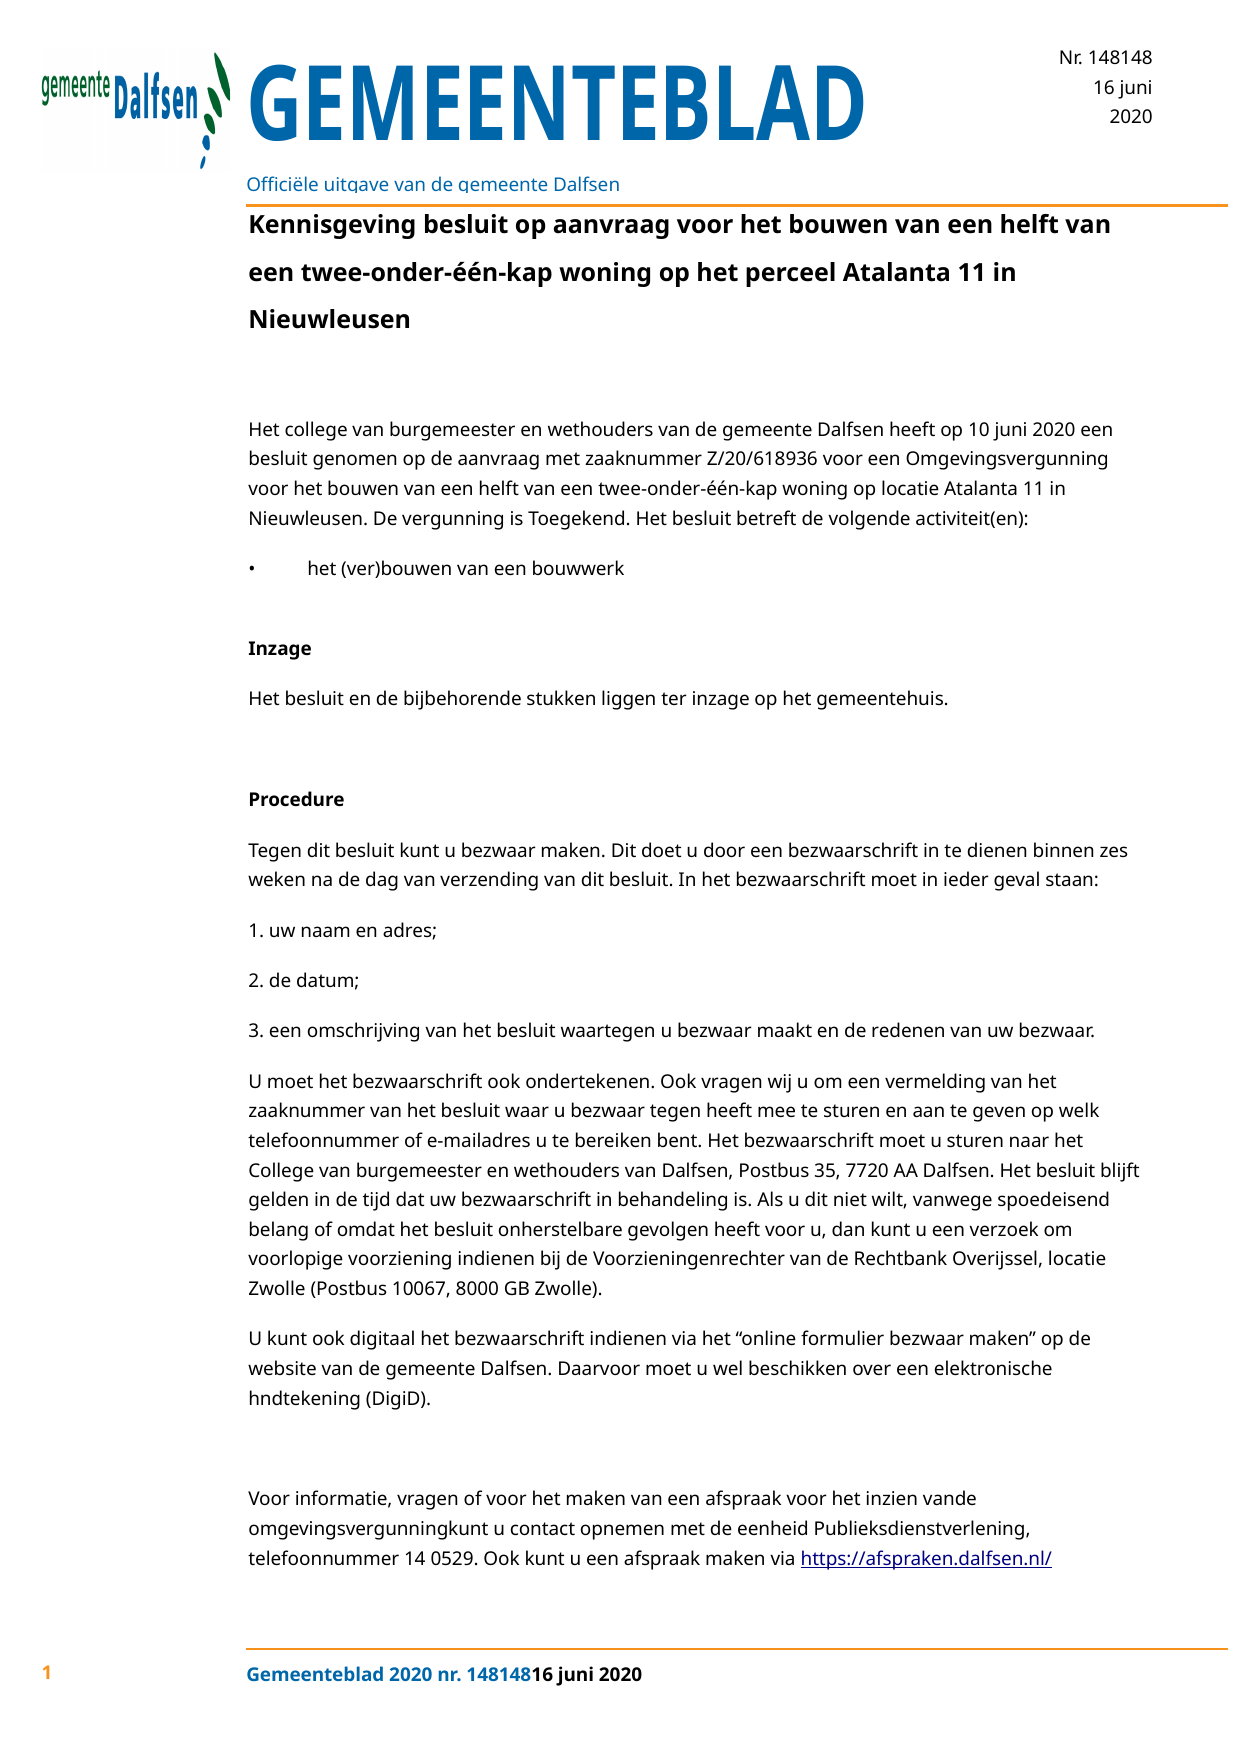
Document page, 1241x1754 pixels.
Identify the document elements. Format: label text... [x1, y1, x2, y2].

text U kunt ook digitaal het bezwaarschrift indienen via het “online formulier bezwaar maken” op de website van de gemeente Dalfsen. Daarvoor moet u wel beschikken over een elektronische hndtekening (DigiD). [248, 1326, 1152, 1410]
text Tegen dit besluit kunt u bezwaar maken. Dit doet u door een bezwaarschrift in te dienen binnen zes weken na de dag van verzending van dit besluit. In het bezwaarschrift moet in ieder geval staan: [248, 837, 1152, 892]
text 2. de datum; [248, 967, 1152, 993]
text Het college van burgemeester en wethouders van de gemeente Dalfsen heeft op 10 juni 2020 een besluit genomen op de aanvraag met zaaknummer Z/20/618936 voor een Omgevingsvergunning voor het bouwen van een helft van een twee-onder-één-kap woning op locatie Atalanta 11 in Nieuwleusen. De vergunning is Toegekend. Het besluit betreft de volgende activiteit(en): [248, 416, 1152, 530]
text Inzage [248, 635, 1152, 661]
text 3. een omschrijving van het besluit waartegen u bezwaar maakt en de redenen van uw bezwaar. [248, 1018, 1152, 1043]
text Het besluit en de bijbehorende stukken liggen ter inzage op het gemeentehuis. [248, 686, 1152, 711]
text U moet het bezwaarschrift ook ondertekenen. Ook vragen wij u om een vermelding van het zaaknummer van het besluit waar u bezwaar tegen heeft mee te sturen en aan te geven op welk telefoonnummer of e-mailadres u te bereiken bent. Het bezwaarschrift moet u sturen naar het College van burgemeester en wethouders van Dalfsen, Postbus 35, 7720 AA Dalfsen. Het besluit blijft gelden in de tijd dat uw bezwaarschrift in behandeling is. Als u dit niet wilt, vanwege spoedeisend belang of omdat het besluit onherstelbare gevolgen heeft voor u, dan kunt u een verzoek om voorlopige voorziening indienen bij de Voorzieningenrechter van de Rechtbank Overijssel, locatie Zwolle (Postbus 10067, 8000 GB Zwolle). [248, 1068, 1152, 1301]
text 1. uw naam en adres; [248, 917, 1152, 942]
list het (ver)bouwen van een bouwwerk [248, 555, 1152, 581]
text Voor informatie, vragen of voor het maken van een afspraak voor het inzien vande omgevingsvergunningkunt u contact opnemen met de eenheid Publieksdienstverlening, telefoonnummer 14 0529. Ook kunt u een afspraak maken via https://afspraken.dalfsen.nl/ [248, 1486, 1152, 1570]
picture [41, 47, 231, 172]
text Kennisgeving besluit op aanvraag voor het bouwen van een helft van een twee-onder-één-kap woning op het perceel Atalanta 11 in Nieuwleusen [248, 207, 1152, 336]
text Procedure [248, 786, 1152, 812]
